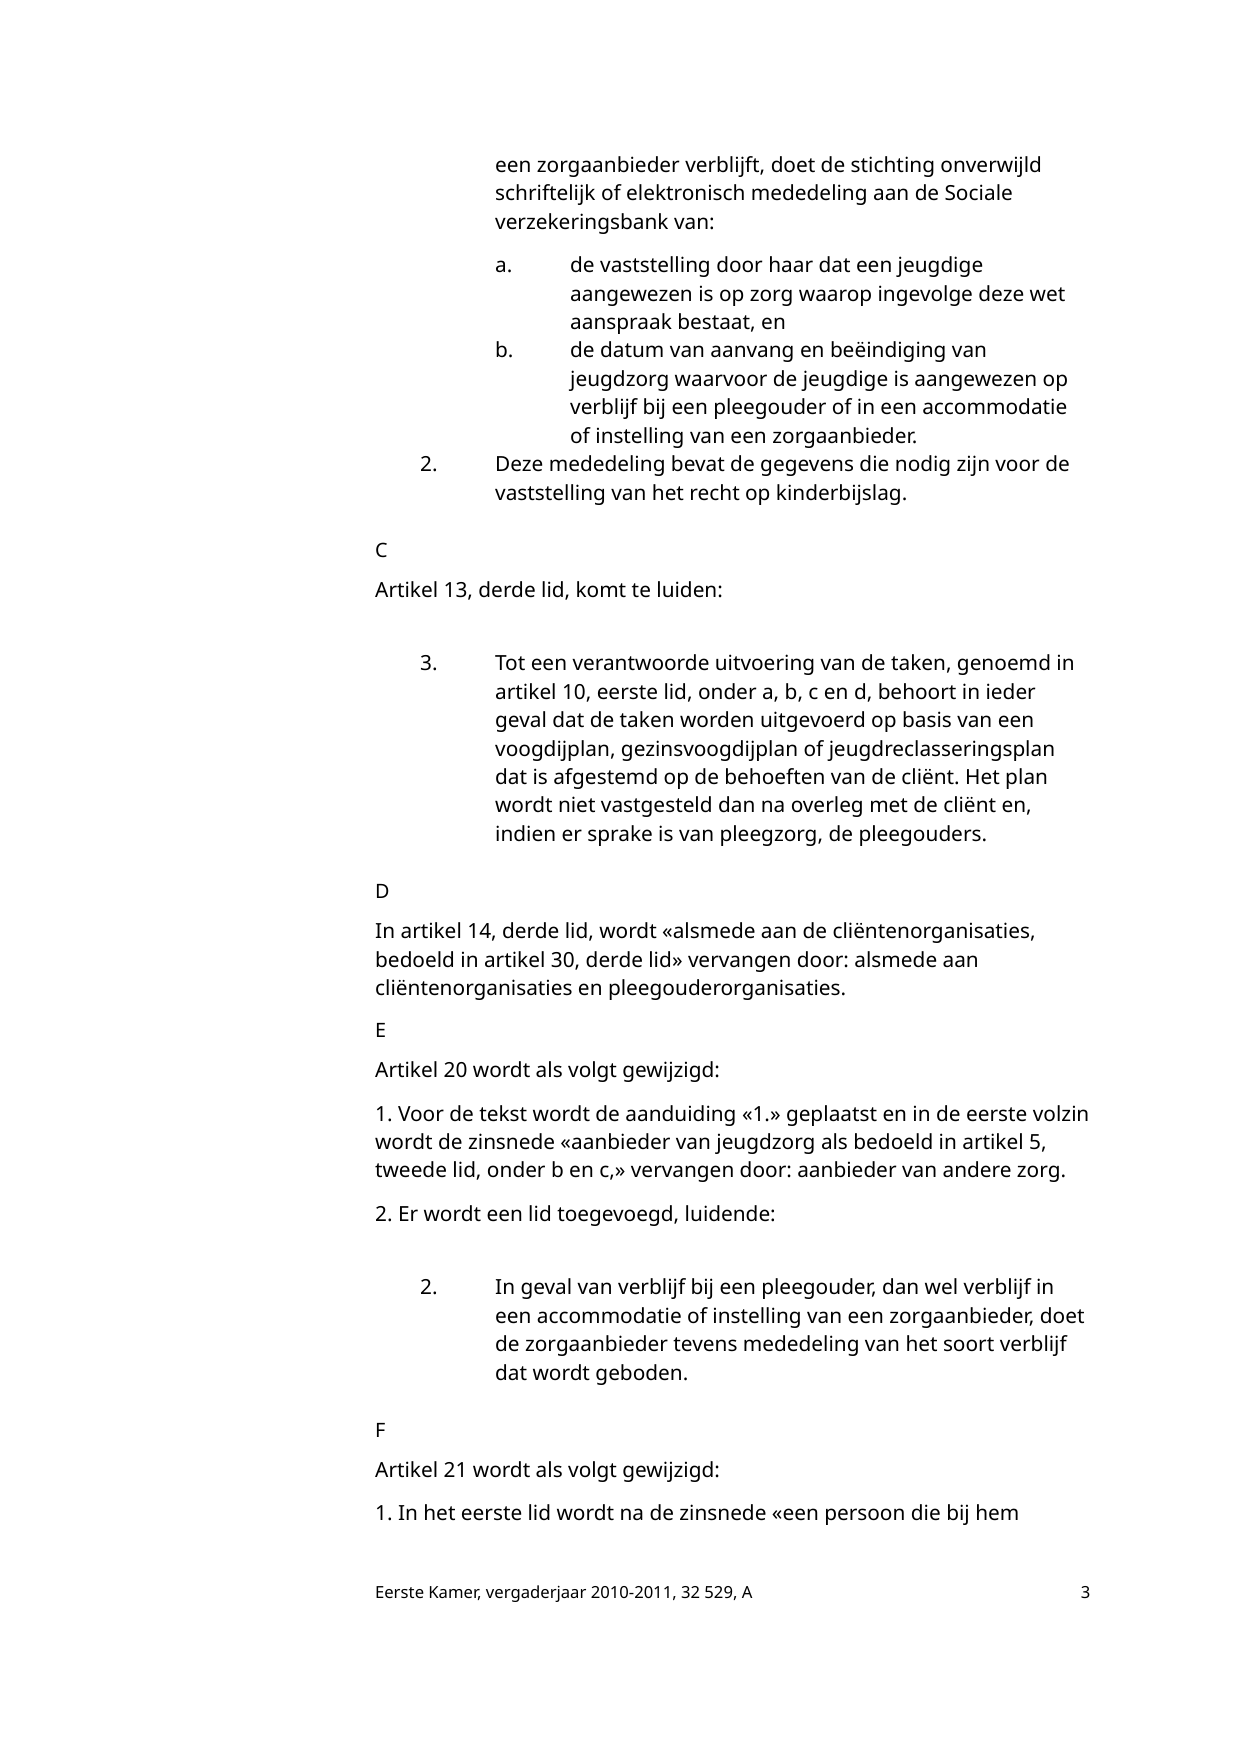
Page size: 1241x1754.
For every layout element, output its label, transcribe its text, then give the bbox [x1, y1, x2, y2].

text 1. In het eerste lid wordt na de zinsnede «een persoon die bij hem [375, 1498, 1090, 1527]
text 2. Er wordt een lid toegevoegd, luidende: [375, 1199, 1090, 1227]
list Deze mededeling bevat de gegevens die nodig zijn voor de vaststelling van het recht op kinderbijslag. [420, 449, 1090, 506]
text F [375, 1416, 1090, 1443]
text 1. Voor de tekst wordt de aanduiding «1.» geplaatst en in de eerste volzin wordt de zinsnede «aanbieder van jeugdzorg als bedoeld in artikel 5, tweede lid, onder b en c,» vervangen door: aanbieder van andere zorg. [375, 1099, 1090, 1184]
list In geval van verblijf bij een pleegouder, dan wel verblijf in een accommodatie of instelling van een zorgaanbieder, doet de zorgaanbieder tevens mededeling van het soort verblijf dat wordt geboden. [420, 1272, 1090, 1386]
text C [375, 536, 1090, 563]
text D [375, 877, 1090, 904]
text In artikel 14, derde lid, wordt «alsmede aan de cliëntenorganisaties, bedoeld in artikel 30, derde lid» vervangen door: alsmede aan cliëntenorganisaties en pleegouderorganisaties. [375, 916, 1090, 1002]
list een zorgaanbieder verblijft, doet de stichting onverwijld schriftelijk of elektronisch mededeling aan de Sociale verzekeringsbank van: [420, 150, 1090, 235]
list de vaststelling door haar dat een jeugdige aangewezen is op zorg waarop ingevolge deze wet aanspraak bestaat, en [495, 250, 1090, 336]
text Artikel 21 wordt als volgt gewijzigd: [375, 1455, 1090, 1483]
list Tot een verantwoorde uitvoering van de taken, genoemd in artikel 10, eerste lid, onder a, b, c en d, behoort in ieder geval dat de taken worden uitgevoerd op basis van een voogdijplan, gezinsvoogdijplan of jeugdreclasseringsplan dat is afgestemd op de behoeften van de cliënt. Het plan wordt niet vastgesteld dan na overleg met de cliënt en, indien er sprake is van pleegzorg, de pleegouders. [420, 648, 1090, 847]
list de datum van aanvang en beëindiging van jeugdzorg waarvoor de jeugdige is aangewezen op verblijf bij een pleegouder of in een accommodatie of instelling van een zorgaanbieder. [495, 336, 1090, 449]
text Artikel 20 wordt als volgt gewijzigd: [375, 1055, 1090, 1084]
text Artikel 13, derde lid, komt te luiden: [375, 575, 1090, 603]
text E [375, 1017, 1090, 1043]
